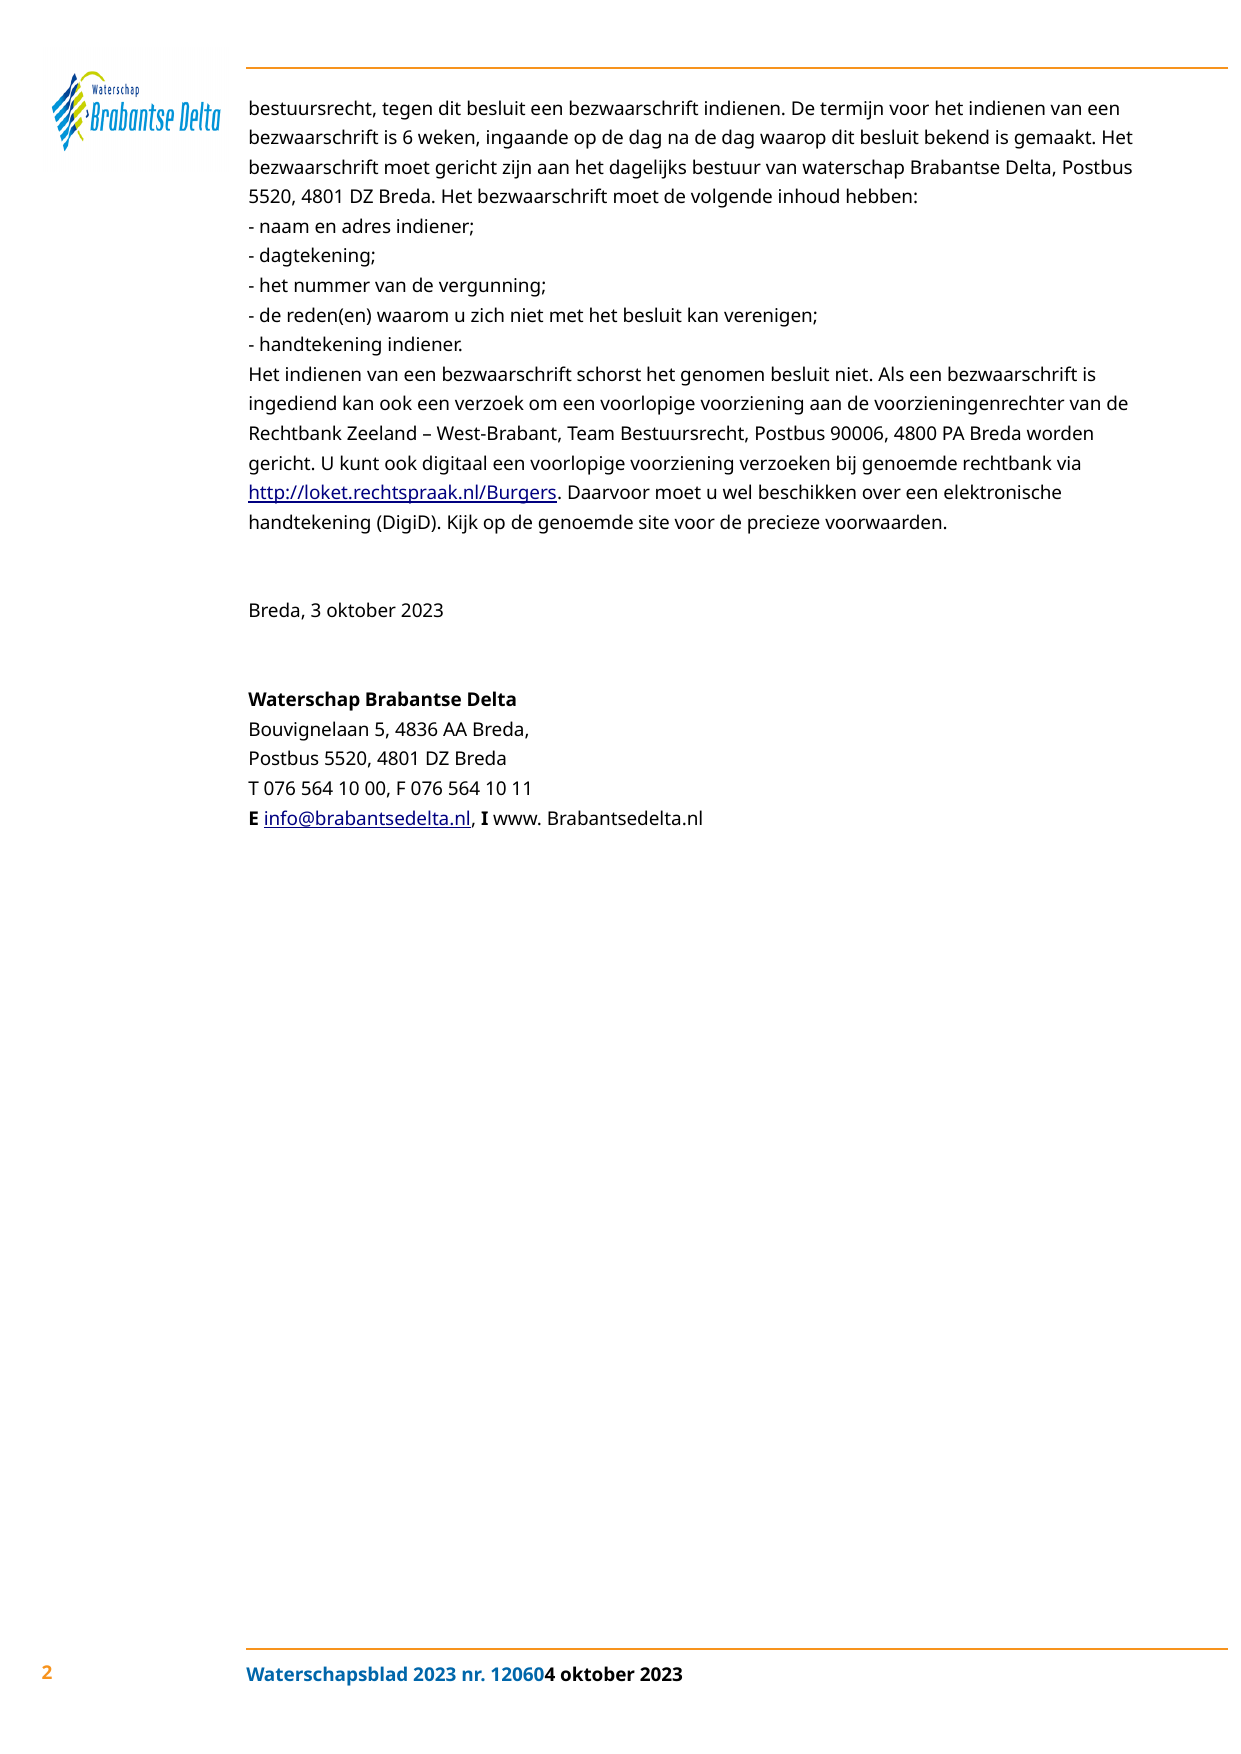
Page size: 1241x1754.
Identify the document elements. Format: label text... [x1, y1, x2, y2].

text Breda, 3 oktober 2023 [248, 598, 1152, 623]
text Bouvignelaan 5, 4836 AA Breda, [248, 716, 1152, 742]
text bestuursrecht, tegen dit besluit een bezwaarschrift indienen. De termijn voor het indienen van een bezwaarschrift is 6 weken, ingaande op de dag na de dag waarop dit besluit bekend is gemaakt. Het bezwaarschrift moet gericht zijn aan het dagelijks bestuur van waterschap Brabantse Delta, Postbus 5520, 4801 DZ Breda. Het bezwaarschrift moet de volgende inhoud hebben: [248, 95, 1152, 209]
text - handtekening indiener. [248, 331, 1152, 357]
text E info@brabantsedelta.nl, I www. Brabantsedelta.nl [248, 805, 1152, 831]
text Postbus 5520, 4801 DZ Breda [248, 746, 1152, 771]
picture [41, 47, 231, 172]
text Het indienen van een bezwaarschrift schorst het genomen besluit niet. Als een bezwaarschrift is ingediend kan ook een verzoek om een voorlopige voorziening aan de voorzieningenrechter van de Rechtbank Zeeland – West-Brabant, Team Bestuursrecht, Postbus 90006, 4800 PA Breda worden gericht. U kunt ook digitaal een voorlopige voorziening verzoeken bij genoemde rechtbank via http://loket.rechtspraak.nl/Burgers. Daarvoor moet u wel beschikken over een elektronische handtekening (DigiD). Kijk op de genoemde site voor de precieze voorwaarden. [248, 361, 1152, 535]
text - dagtekening; [248, 243, 1152, 268]
text - het nummer van de vergunning; [248, 272, 1152, 298]
text - de reden(en) waarom u zich niet met het besluit kan verenigen; [248, 302, 1152, 328]
text Waterschap Brabantse Delta [248, 686, 1152, 712]
text - naam en adres indiener; [248, 213, 1152, 239]
text T 076 564 10 00, F 076 564 10 11 [248, 775, 1152, 801]
